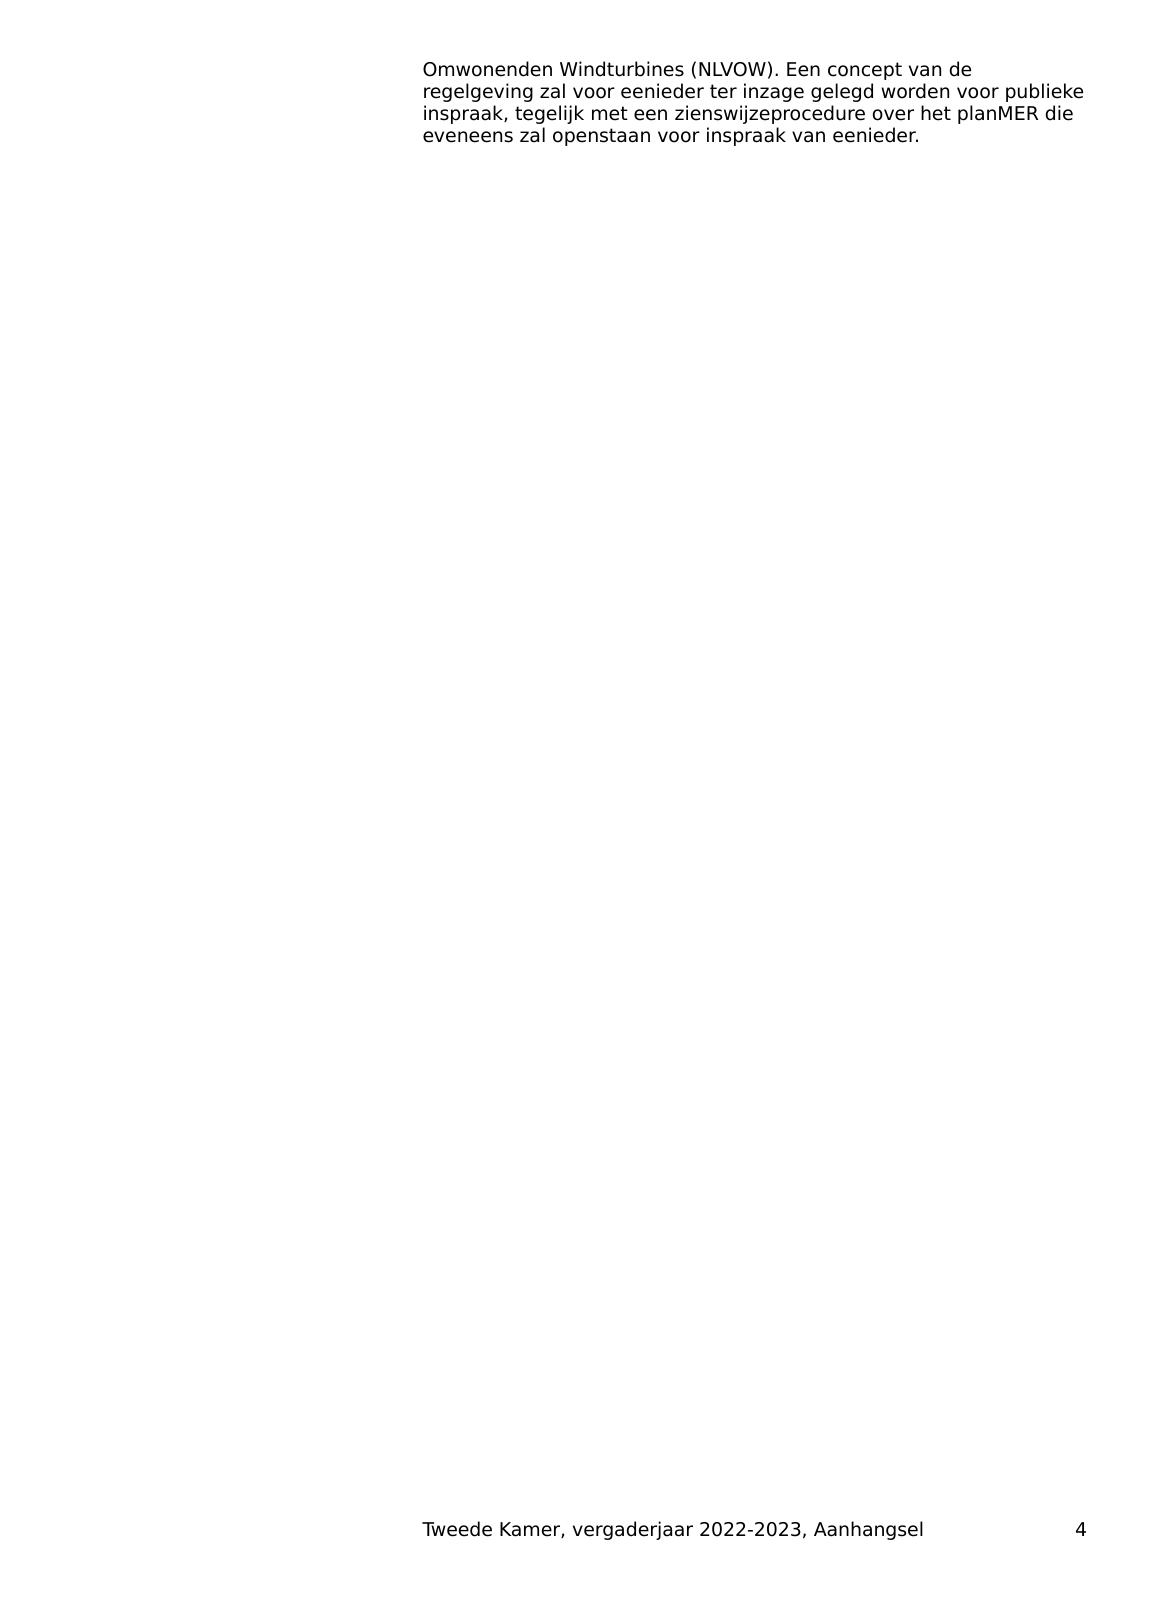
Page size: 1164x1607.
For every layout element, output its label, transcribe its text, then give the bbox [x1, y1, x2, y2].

text Omwonenden Windturbines (NLVOW). Een concept van de regelgeving zal voor eenieder ter inzage gelegd worden voor publieke inspraak, tegelijk met een zienswijzeprocedure over het planMER die eveneens zal openstaan voor inspraak van eenieder. [422, 59, 1087, 147]
